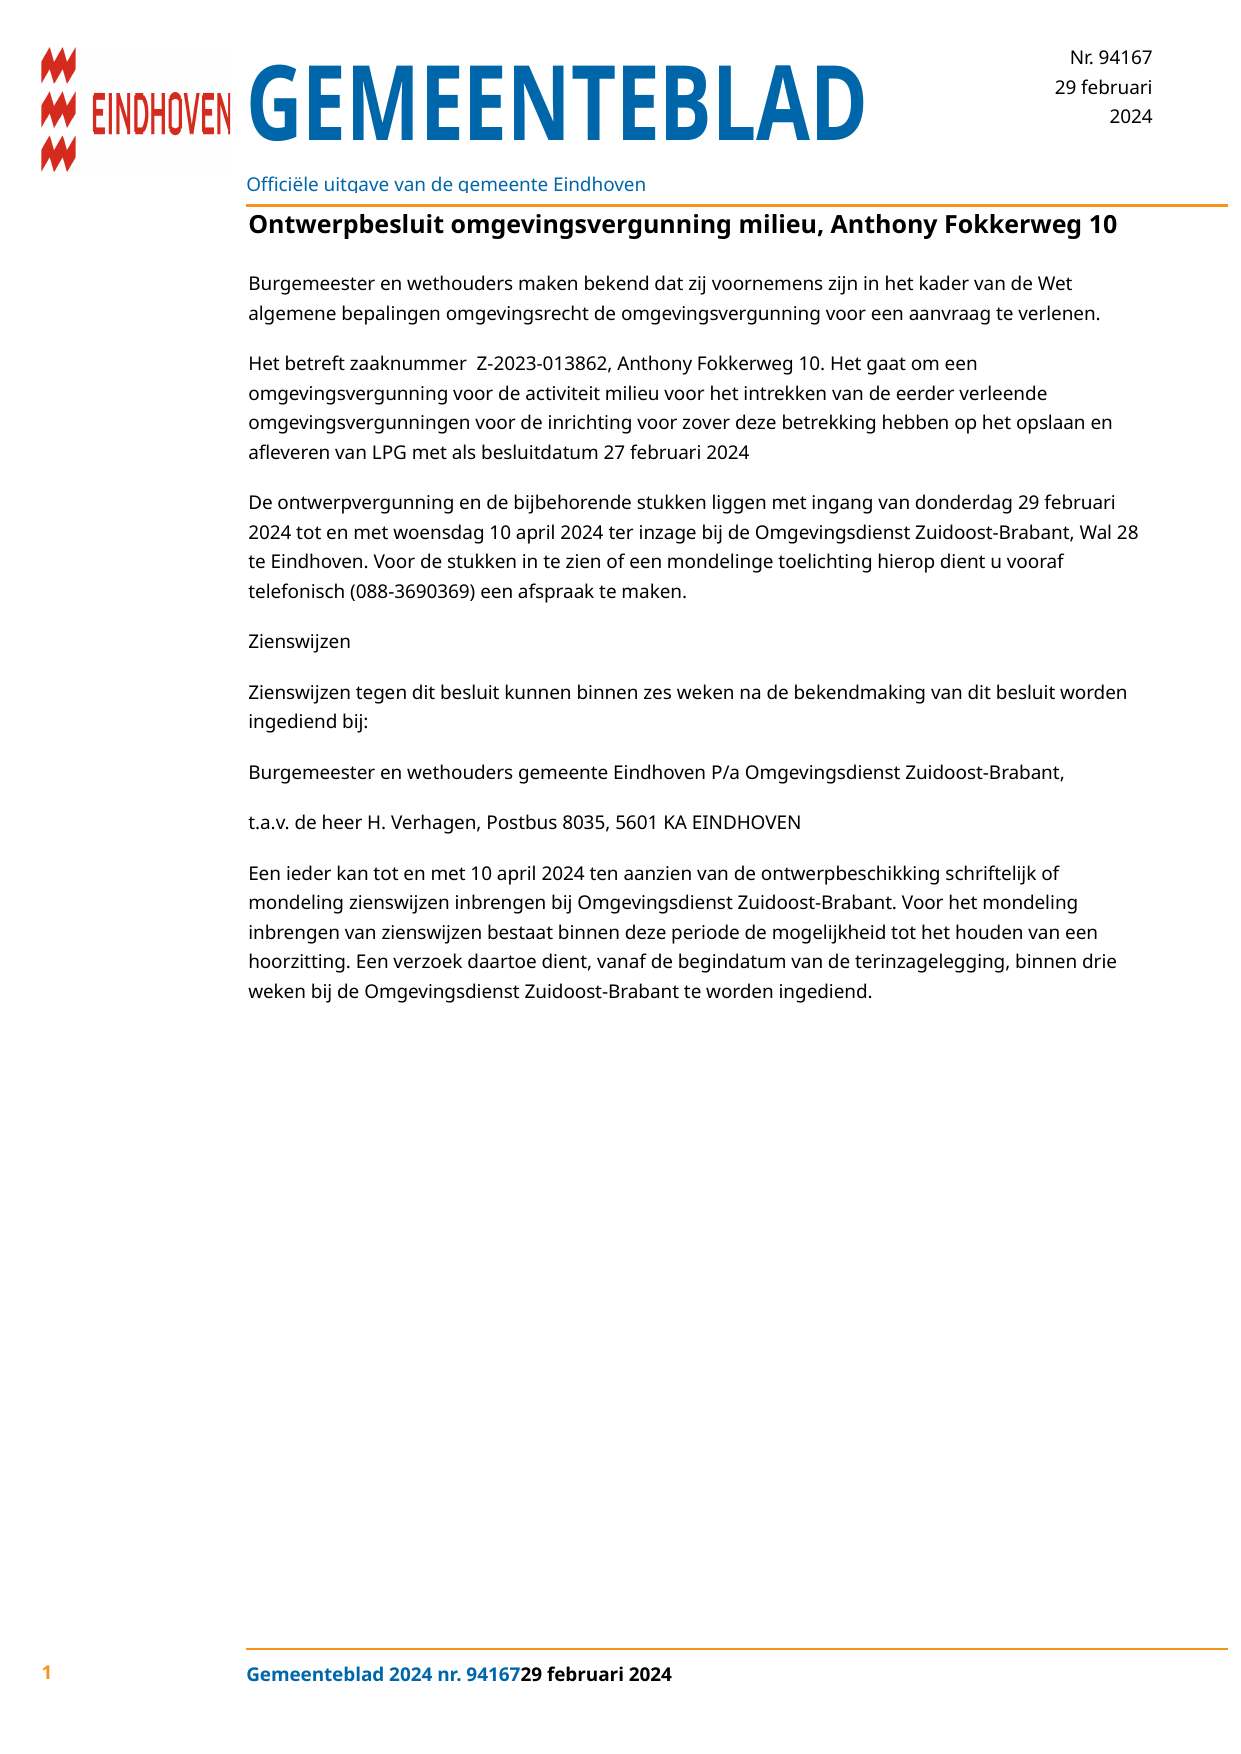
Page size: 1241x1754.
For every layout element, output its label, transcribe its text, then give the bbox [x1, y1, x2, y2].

text Zienswijzen tegen dit besluit kunnen binnen zes weken na de bekendmaking van dit besluit worden ingediend bij: [248, 679, 1152, 734]
text t.a.v. de heer H. Verhagen, Postbus 8035, 5601 KA EINDHOVEN [248, 809, 1152, 835]
text Een ieder kan tot en met 10 april 2024 ten aanzien van de ontwerpbeschikking schriftelijk of mondeling zienswijzen inbrengen bij Omgevingsdienst Zuidoost-Brabant. Voor het mondeling inbrengen van zienswijzen bestaat binnen deze periode de mogelijkheid tot het houden van een hoorzitting. Een verzoek daartoe dient, vanaf de begindatum van de terinzagelegging, binnen drie weken bij de Omgevingsdienst Zuidoost-Brabant te worden ingediend. [248, 860, 1152, 1004]
text Burgemeester en wethouders maken bekend dat zij voornemens zijn in het kader van de Wet algemene bepalingen omgevingsrecht de omgevingsvergunning voor een aanvraag te verlenen. [248, 270, 1152, 326]
text Ontwerpbesluit omgevingsvergunning milieu, Anthony Fokkerweg 10 [248, 207, 1152, 241]
text De ontwerpvergunning en de bijbehorende stukken liggen met ingang van donderdag 29 februari 2024 tot en met woensdag 10 april 2024 ter inzage bij de Omgevingsdienst Zuidoost-Brabant, Wal 28 te Eindhoven. Voor de stukken in te zien of een mondelinge toelichting hierop dient u vooraf telefonisch (088-3690369) een afspraak te maken. [248, 489, 1152, 604]
text Zienswijzen [248, 629, 1152, 654]
text Het betreft zaaknummer Z-2023-013862, Anthony Fokkerweg 10. Het gaat om een omgevingsvergunning voor de activiteit milieu voor het intrekken van de eerder verleende omgevingsvergunningen voor de inrichting voor zover deze betrekking hebben op het opslaan en afleveren van LPG met als besluitdatum 27 februari 2024 [248, 350, 1152, 465]
text Burgemeester en wethouders gemeente Eindhoven P/a Omgevingsdienst Zuidoost-Brabant, [248, 759, 1152, 785]
picture [41, 47, 231, 172]
